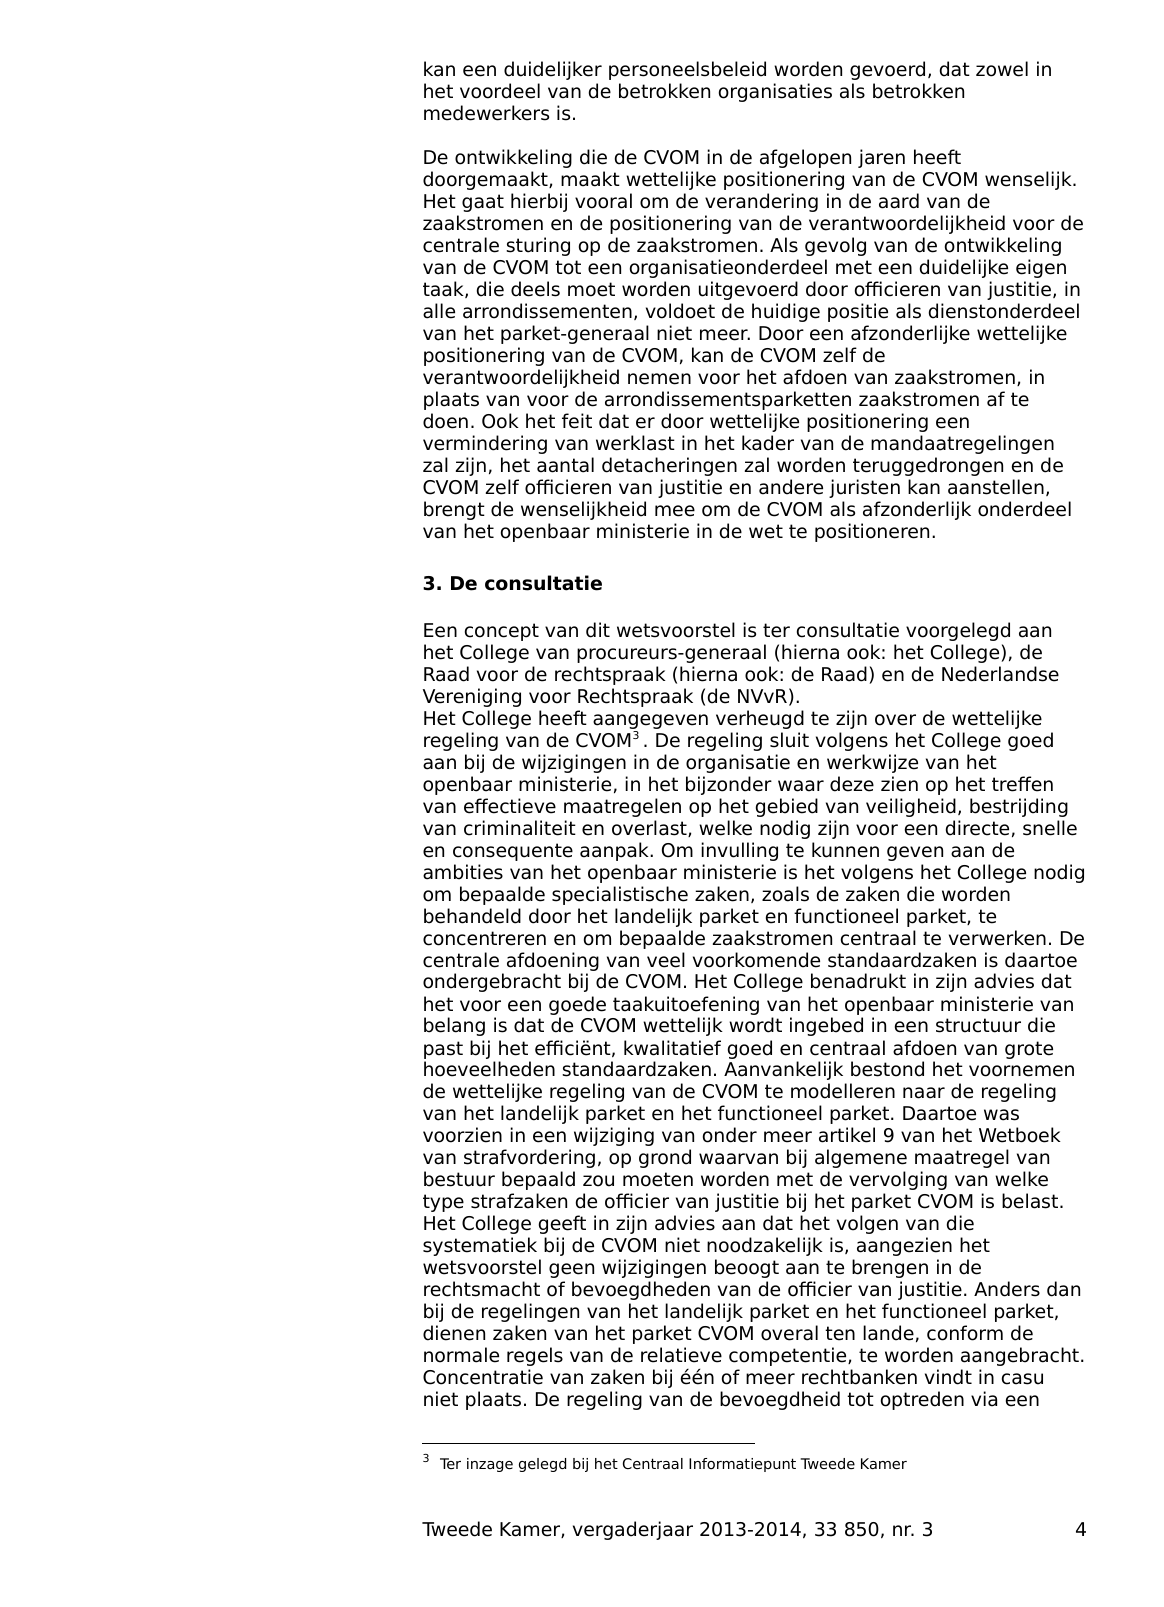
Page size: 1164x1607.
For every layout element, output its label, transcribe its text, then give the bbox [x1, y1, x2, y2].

subtitle 3. De consultatie [422, 573, 1087, 595]
text Het College heeft aangegeven verheugd te zijn over de wettelijke regeling van de CVOM. De regeling sluit volgens het College goed aan bij de wijzigingen in de organisatie en werkwijze van het openbaar ministerie, in het bijzonder waar deze zien op het treffen van effectieve maatregelen op het gebied van veiligheid, bestrijding van criminaliteit en overlast, welke nodig zijn voor een directe, snelle en consequente aanpak. Om invulling te kunnen geven aan de ambities van het openbaar ministerie is het volgens het College nodig om bepaalde specialistische zaken, zoals de zaken die worden behandeld door het landelijk parket en functioneel parket, te concentreren en om bepaalde zaakstromen centraal te verwerken. De centrale afdoening van veel voorkomende standaardzaken is daartoe ondergebracht bij de CVOM. Het College benadrukt in zijn advies dat het voor een goede taakuitoefening van het openbaar ministerie van belang is dat de CVOM wettelijk wordt ingebed in een structuur die past bij het efficiënt, kwalitatief goed en centraal afdoen van grote hoeveelheden standaardzaken. Aanvankelijk bestond het voornemen de wettelijke regeling van de CVOM te modelleren naar de regeling van het landelijk parket en het functioneel parket. Daartoe was voorzien in een wijziging van onder meer artikel 9 van het Wetboek van strafvordering, op grond waarvan bij algemene maatregel van bestuur bepaald zou moeten worden met de vervolging van welke type strafzaken de officier van justitie bij het parket CVOM is belast. Het College geeft in zijn advies aan dat het volgen van die systematiek bij de CVOM niet noodzakelijk is, aangezien het wetsvoorstel geen wijzigingen beoogt aan te brengen in de rechtsmacht of bevoegdheden van de officier van justitie. Anders dan bij de regelingen van het landelijk parket en het functioneel parket, dienen zaken van het parket CVOM overal ten lande, conform de normale regels van de relatieve competentie, te worden aangebracht. Concentratie van zaken bij één of meer rechtbanken vindt in casu niet plaats. De regeling van de bevoegdheid tot optreden via een [422, 708, 1087, 1411]
text De ontwikkeling die de CVOM in de afgelopen jaren heeft doorgemaakt, maakt wettelijke positionering van de CVOM wenselijk. Het gaat hierbij vooral om de verandering in de aard van de zaakstromen en de positionering van de verantwoordelijkheid voor de centrale sturing op de zaakstromen. Als gevolg van de ontwikkeling van de CVOM tot een organisatieonderdeel met een duidelijke eigen taak, die deels moet worden uitgevoerd door officieren van justitie, in alle arrondissementen, voldoet de huidige positie als dienstonderdeel van het parket-generaal niet meer. Door een afzonderlijke wettelijke positionering van de CVOM, kan de CVOM zelf de verantwoordelijkheid nemen voor het afdoen van zaakstromen, in plaats van voor de arrondissementsparketten zaakstromen af te doen. Ook het feit dat er door wettelijke positionering een vermindering van werklast in het kader van de mandaatregelingen zal zijn, het aantal detacheringen zal worden teruggedrongen en de CVOM zelf officieren van justitie en andere juristen kan aanstellen, brengt de wenselijkheid mee om de CVOM als afzonderlijk onderdeel van het openbaar ministerie in de wet te positioneren. [422, 147, 1087, 543]
text Een concept van dit wetsvoorstel is ter consultatie voorgelegd aan het College van procureurs-generaal (hierna ook: het College), de Raad voor de rechtspraak (hierna ook: de Raad) en de Nederlandse Vereniging voor Rechtspraak (de NVvR). [422, 620, 1087, 708]
text kan een duidelijker personeelsbeleid worden gevoerd, dat zowel in het voordeel van de betrokken organisaties als betrokken medewerkers is. [422, 59, 1087, 125]
text Ter inzage gelegd bij het Centraal Informatiepunt Tweede Kamer [422, 1452, 1087, 1474]
